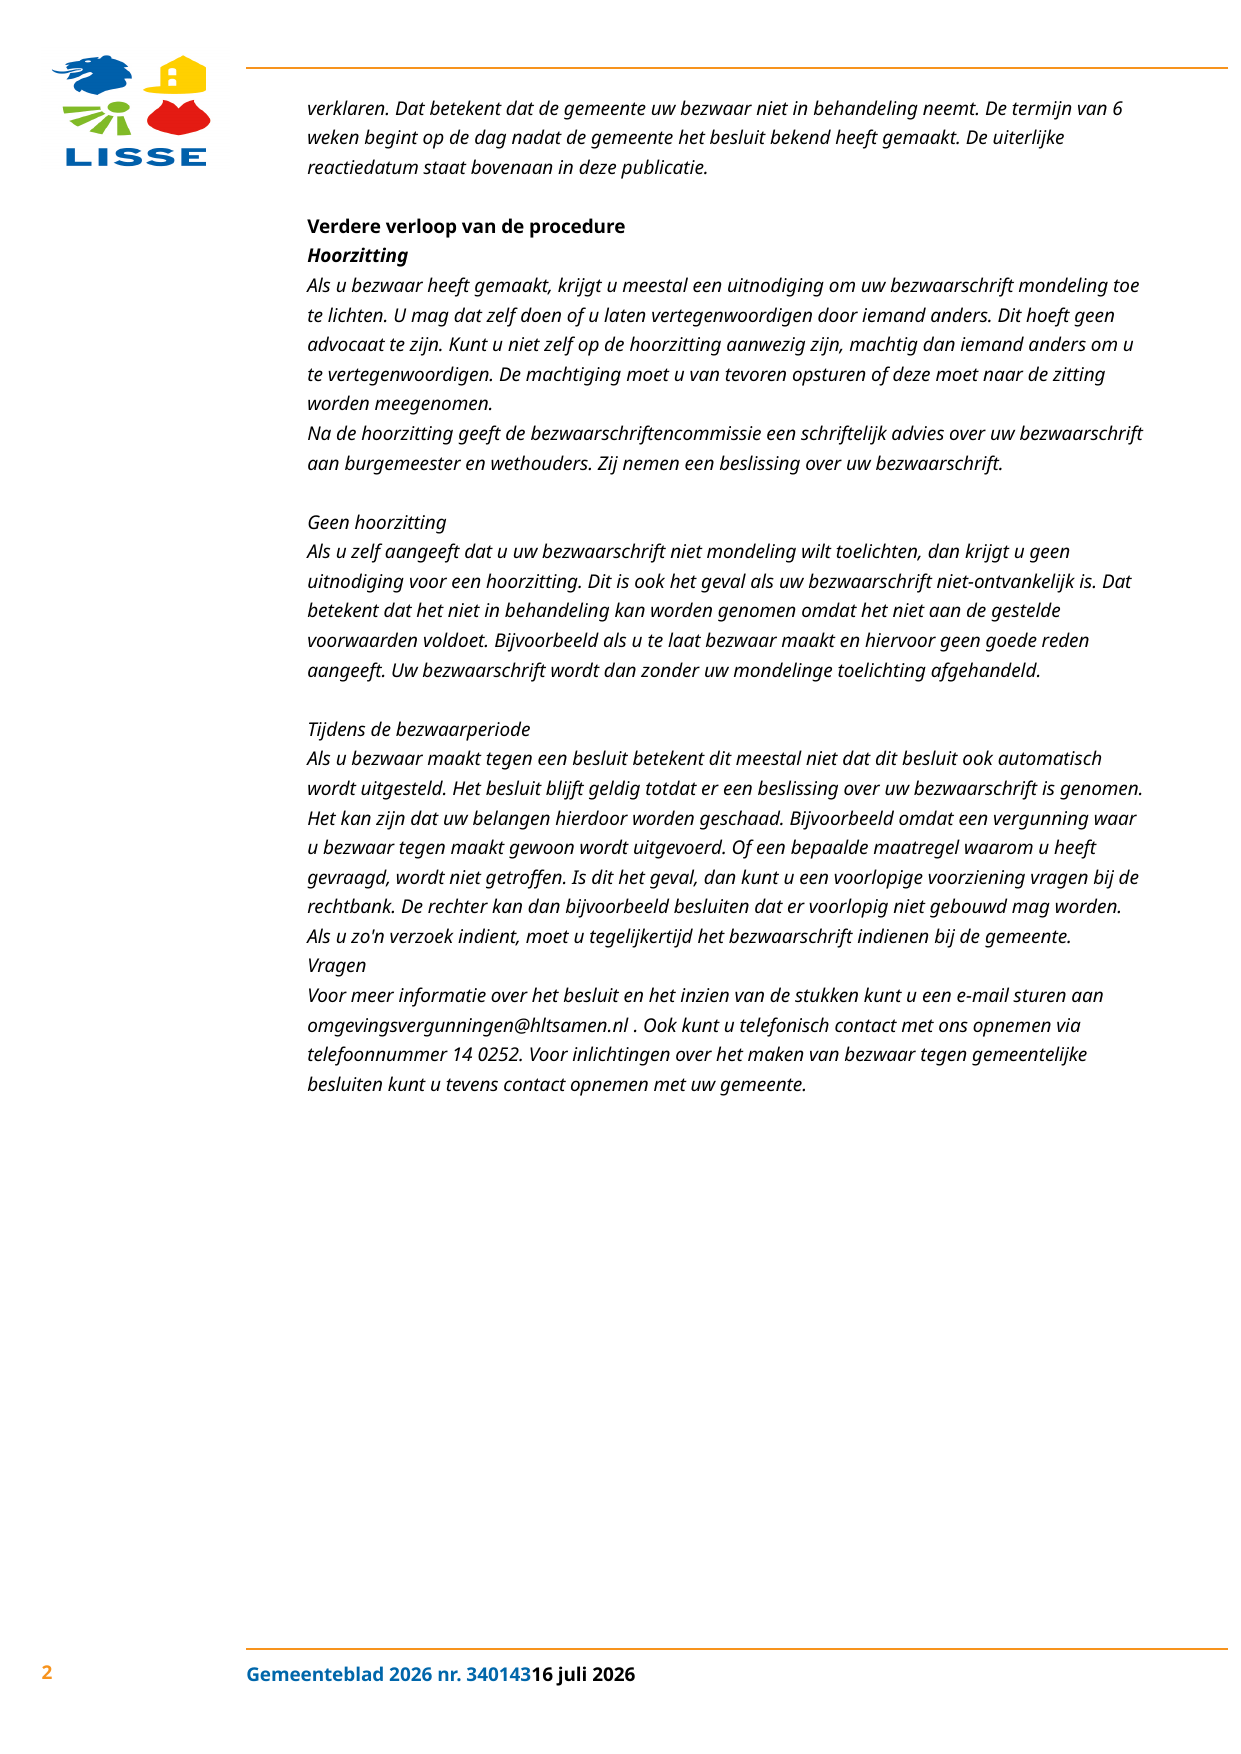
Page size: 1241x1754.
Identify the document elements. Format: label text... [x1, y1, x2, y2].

picture [41, 47, 231, 172]
list Geen hoorzitting [248, 509, 1152, 535]
list Als u bezwaar heeft gemaakt, krijgt u meestal een uitnodiging om uw bezwaarschrift mondeling toe te lichten. U mag dat zelf doen of u laten vertegenwoordigen door iemand anders. Dit hoeft geen advocaat te zijn. Kunt u niet zelf op de hoorzitting aanwezig zijn, machtig dan iemand anders om u te vertegenwoordigen. De machtiging moet u van tevoren opsturen of deze moet naar de zitting worden meegenomen. [248, 272, 1152, 416]
list Tijdens de bezwaarperiode [248, 716, 1152, 742]
list Hoorzitting [248, 243, 1152, 268]
list Vragen [248, 953, 1152, 978]
list verklaren. Dat betekent dat de gemeente uw bezwaar niet in behandeling neemt. De termijn van 6 weken begint op de dag nadat de gemeente het besluit bekend heeft gemaakt. De uiterlijke reactiedatum staat bovenaan in deze publicatie. [248, 95, 1152, 180]
list Als u zelf aangeeft dat u uw bezwaarschrift niet mondeling wilt toelichten, dan krijgt u geen uitnodiging voor een hoorzitting. Dit is ook het geval als uw bezwaarschrift niet-ontvankelijk is. Dat betekent dat het niet in behandeling kan worden genomen omdat het niet aan de gestelde voorwaarden voldoet. Bijvoorbeeld als u te laat bezwaar maakt en hiervoor geen goede reden aangeeft. Uw bezwaarschrift wordt dan zonder uw mondelinge toelichting afgehandeld. [248, 538, 1152, 683]
list Als u bezwaar maakt tegen een besluit betekent dit meestal niet dat dit besluit ook automatisch wordt uitgesteld. Het besluit blijft geldig totdat er een beslissing over uw bezwaarschrift is genomen. Het kan zijn dat uw belangen hierdoor worden geschaad. Bijvoorbeeld omdat een vergunning waar u bezwaar tegen maakt gewoon wordt uitgevoerd. Of een bepaalde maatregel waarom u heeft gevraagd, wordt niet getroffen. Is dit het geval, dan kunt u een voorlopige voorziening vragen bij de rechtbank. De rechter kan dan bijvoorbeeld besluiten dat er voorlopig niet gebouwd mag worden. Als u zo'n verzoek indient, moet u tegelijkertijd het bezwaarschrift indienen bij de gemeente. [248, 746, 1152, 949]
list Na de hoorzitting geeft de bezwaarschriftencommissie een schriftelijk advies over uw bezwaarschrift aan burgemeester en wethouders. Zij nemen een beslissing over uw bezwaarschrift. [248, 420, 1152, 476]
list Voor meer informatie over het besluit en het inzien van de stukken kunt u een e-mail sturen aan omgevingsvergunningen@hltsamen.nl . Ook kunt u telefonisch contact met ons opnemen via telefoonnummer 14 0252. Voor inlichtingen over het maken van bezwaar tegen gemeentelijke besluiten kunt u tevens contact opnemen met uw gemeente. [248, 982, 1152, 1097]
list Verdere verloop van de procedure [248, 213, 1152, 239]
